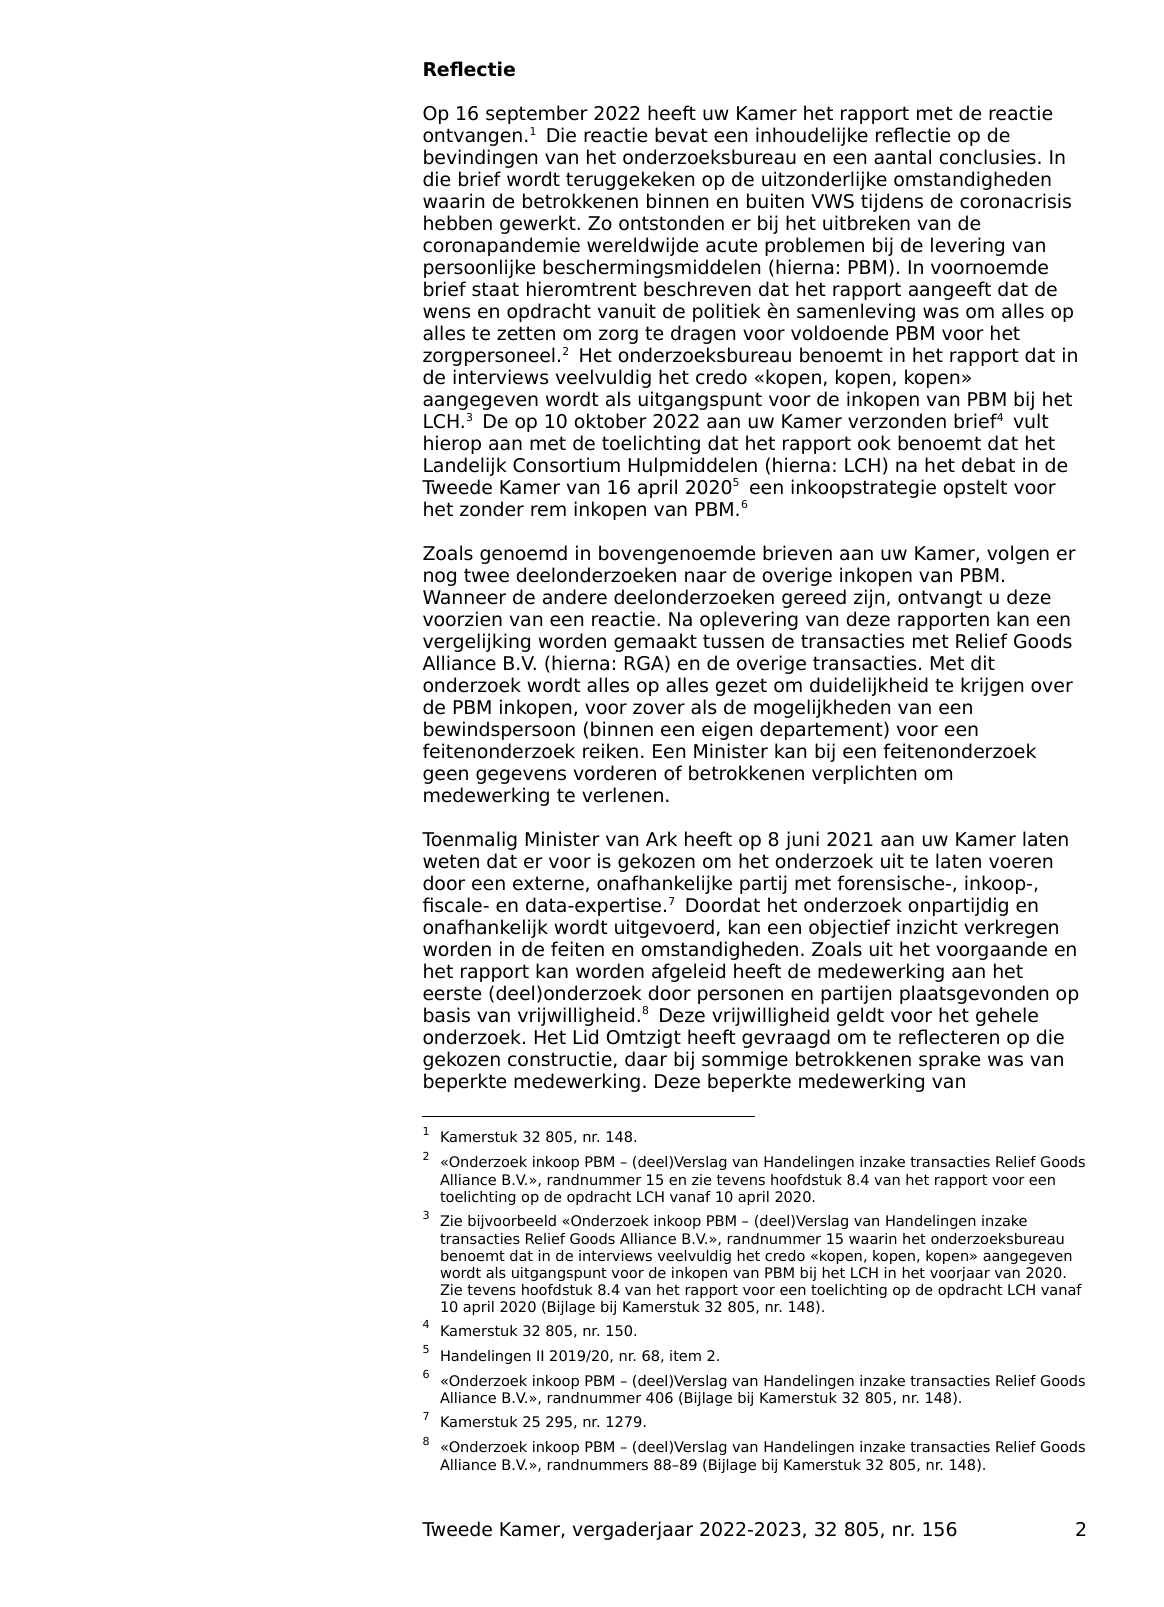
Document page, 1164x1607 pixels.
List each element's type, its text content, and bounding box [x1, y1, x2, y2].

text Handelingen II 2019/20, nr. 68, item 2. [422, 1343, 1087, 1366]
text Kamerstuk 32 805, nr. 150. [422, 1318, 1087, 1341]
text Kamerstuk 25 295, nr. 1279. [422, 1410, 1087, 1432]
text Toenmalig Minister van Ark heeft op 8 juni 2021 aan uw Kamer laten weten dat er voor is gekozen om het onderzoek uit te laten voeren door een externe, onafhankelijke partij met forensische-, inkoop-, fiscale- en data-expertise. Doordat het onderzoek onpartijdig en onafhankelijk wordt uitgevoerd, kan een objectief inzicht verkregen worden in de feiten en omstandigheden. Zoals uit het voorgaande en het rapport kan worden afgeleid heeft de medewerking aan het eerste (deel)onderzoek door personen en partijen plaatsgevonden op basis van vrijwilligheid. Deze vrijwilligheid geldt voor het gehele onderzoek. Het Lid Omtzigt heeft gevraagd om te reflecteren op die gekozen constructie, daar bij sommige betrokkenen sprake was van beperkte medewerking. Deze beperkte medewerking van [422, 829, 1087, 1093]
text Op 16 september 2022 heeft uw Kamer het rapport met de reactie ontvangen. Die reactie bevat een inhoudelijke reflectie op de bevindingen van het onderzoeksbureau en een aantal conclusies. In die brief wordt teruggekeken op de uitzonderlijke omstandigheden waarin de betrokkenen binnen en buiten VWS tijdens de coronacrisis hebben gewerkt. Zo ontstonden er bij het uitbreken van de coronapandemie wereldwijde acute problemen bij de levering van persoonlijke beschermingsmiddelen (hierna: PBM). In voornoemde brief staat hieromtrent beschreven dat het rapport aangeeft dat de wens en opdracht vanuit de politiek èn samenleving was om alles op alles te zetten om zorg te dragen voor voldoende PBM voor het zorgpersoneel. Het onderzoeksbureau benoemt in het rapport dat in de interviews veelvuldig het credo «kopen, kopen, kopen» aangegeven wordt als uitgangspunt voor de inkopen van PBM bij het LCH. De op 10 oktober 2022 aan uw Kamer verzonden brief vult hierop aan met de toelichting dat het rapport ook benoemt dat het Landelijk Consortium Hulpmiddelen (hierna: LCH) na het debat in de Tweede Kamer van 16 april 2020 een inkoopstrategie opstelt voor het zonder rem inkopen van PBM. [422, 103, 1087, 521]
subtitle Reflectie [422, 59, 1087, 81]
text Kamerstuk 32 805, nr. 148. [422, 1125, 1087, 1147]
text «Onderzoek inkoop PBM – (deel)Verslag van Handelingen inzake transacties Relief Goods Alliance B.V.», randnummers 88–89 (Bijlage bij Kamerstuk 32 805, nr. 148). [422, 1435, 1087, 1474]
text «Onderzoek inkoop PBM – (deel)Verslag van Handelingen inzake transacties Relief Goods Alliance B.V.», randnummer 15 en zie tevens hoofdstuk 8.4 van het rapport voor een toelichting op de opdracht LCH vanaf 10 april 2020. [422, 1150, 1087, 1206]
text «Onderzoek inkoop PBM – (deel)Verslag van Handelingen inzake transacties Relief Goods Alliance B.V.», randnummer 406 (Bijlage bij Kamerstuk 32 805, nr. 148). [422, 1368, 1087, 1407]
text Zie bijvoorbeeld «Onderzoek inkoop PBM – (deel)Verslag van Handelingen inzake transacties Relief Goods Alliance B.V.», randnummer 15 waarin het onderzoeksbureau benoemt dat in de interviews veelvuldig het credo «kopen, kopen, kopen» aangegeven wordt als uitgangspunt voor de inkopen van PBM bij het LCH in het voorjaar van 2020. Zie tevens hoofdstuk 8.4 van het rapport voor een toelichting op de opdracht LCH vanaf 10 april 2020 (Bijlage bij Kamerstuk 32 805, nr. 148). [422, 1209, 1087, 1316]
text Zoals genoemd in bovengenoemde brieven aan uw Kamer, volgen er nog twee deelonderzoeken naar de overige inkopen van PBM. Wanneer de andere deelonderzoeken gereed zijn, ontvangt u deze voorzien van een reactie. Na oplevering van deze rapporten kan een vergelijking worden gemaakt tussen de transacties met Relief Goods Alliance B.V. (hierna: RGA) en de overige transacties. Met dit onderzoek wordt alles op alles gezet om duidelijkheid te krijgen over de PBM inkopen, voor zover als de mogelijkheden van een bewindspersoon (binnen een eigen departement) voor een feitenonderzoek reiken. Een Minister kan bij een feitenonderzoek geen gegevens vorderen of betrokkenen verplichten om medewerking te verlenen. [422, 543, 1087, 807]
